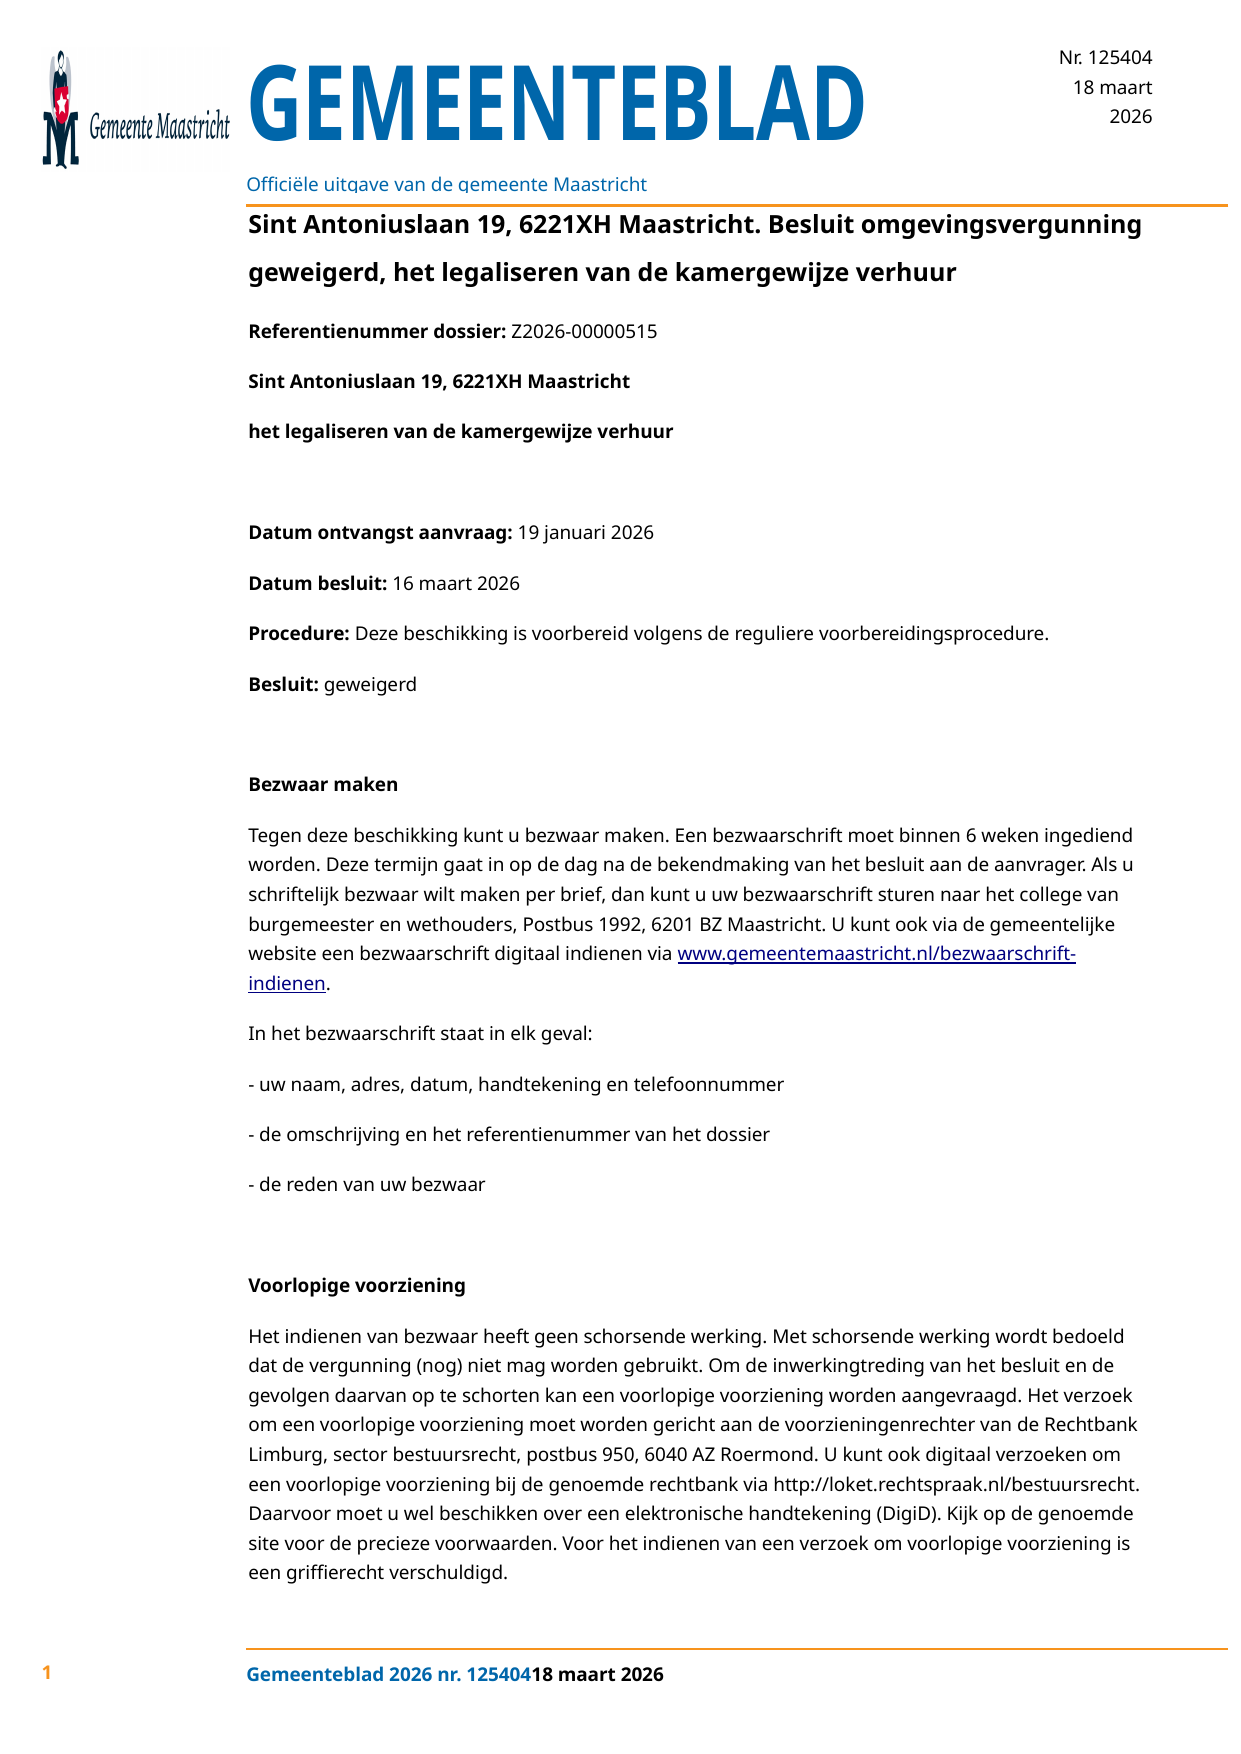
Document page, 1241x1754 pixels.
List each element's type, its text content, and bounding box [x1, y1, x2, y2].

text het legaliseren van de kamergewijze verhuur [248, 419, 1152, 444]
text - de omschrijving en het referentienummer van het dossier [248, 1121, 1152, 1147]
text In het bezwaarschrift staat in elk geval: [248, 1020, 1152, 1046]
text Het indienen van bezwaar heeft geen schorsende werking. Met schorsende werking wordt bedoeld dat de vergunning (nog) niet mag worden gebruikt. Om de inwerkingtreding van het besluit en de gevolgen daarvan op te schorten kan een voorlopige voorziening worden aangevraagd. Het verzoek om een voorlopige voorziening moet worden gericht aan de voorzieningenrechter van de Rechtbank Limburg, sector bestuursrecht, postbus 950, 6040 AZ Roermond. U kunt ook digitaal verzoeken om een voorlopige voorziening bij de genoemde rechtbank via http://loket.rechtspraak.nl/bestuursrecht. Daarvoor moet u wel beschikken over een elektronische handtekening (DigiD). Kijk op de genoemde site voor de precieze voorwaarden. Voor het indienen van een verzoek om voorlopige voorziening is een griffierecht verschuldigd. [248, 1323, 1152, 1585]
text Voorlopige voorziening [248, 1272, 1152, 1298]
text Tegen deze beschikking kunt u bezwaar maken. Een bezwaarschrift moet binnen 6 weken ingediend worden. Deze termijn gaat in op de dag na de bekendmaking van het besluit aan de aanvrager. Als u schriftelijk bezwaar wilt maken per brief, dan kunt u uw bezwaarschrift sturen naar het college van burgemeester en wethouders, Postbus 1992, 6201 BZ Maastricht. U kunt ook via de gemeentelijke website een bezwaarschrift digitaal indienen via www.gemeentemaastricht.nl/bezwaarschrift-indienen. [248, 822, 1152, 996]
text Bezwaar maken [248, 772, 1152, 797]
text Sint Antoniuslaan 19, 6221XH Maastricht [248, 368, 1152, 394]
text - uw naam, adres, datum, handtekening en telefoonnummer [248, 1071, 1152, 1097]
text Besluit: geweigerd [248, 671, 1152, 697]
text Datum besluit: 16 maart 2026 [248, 570, 1152, 596]
text - de reden van uw bezwaar [248, 1172, 1152, 1197]
text Referentienummer dossier: Z2026-00000515 [248, 318, 1152, 344]
text Datum ontvangst aanvraag: 19 januari 2026 [248, 519, 1152, 545]
text Sint Antoniuslaan 19, 6221XH Maastricht. Besluit omgevingsvergunning geweigerd, het legaliseren van de kamergewijze verhuur [248, 207, 1152, 288]
text Procedure: Deze beschikking is voorbereid volgens de reguliere voorbereidingsprocedure. [248, 620, 1152, 646]
picture [41, 47, 231, 172]
